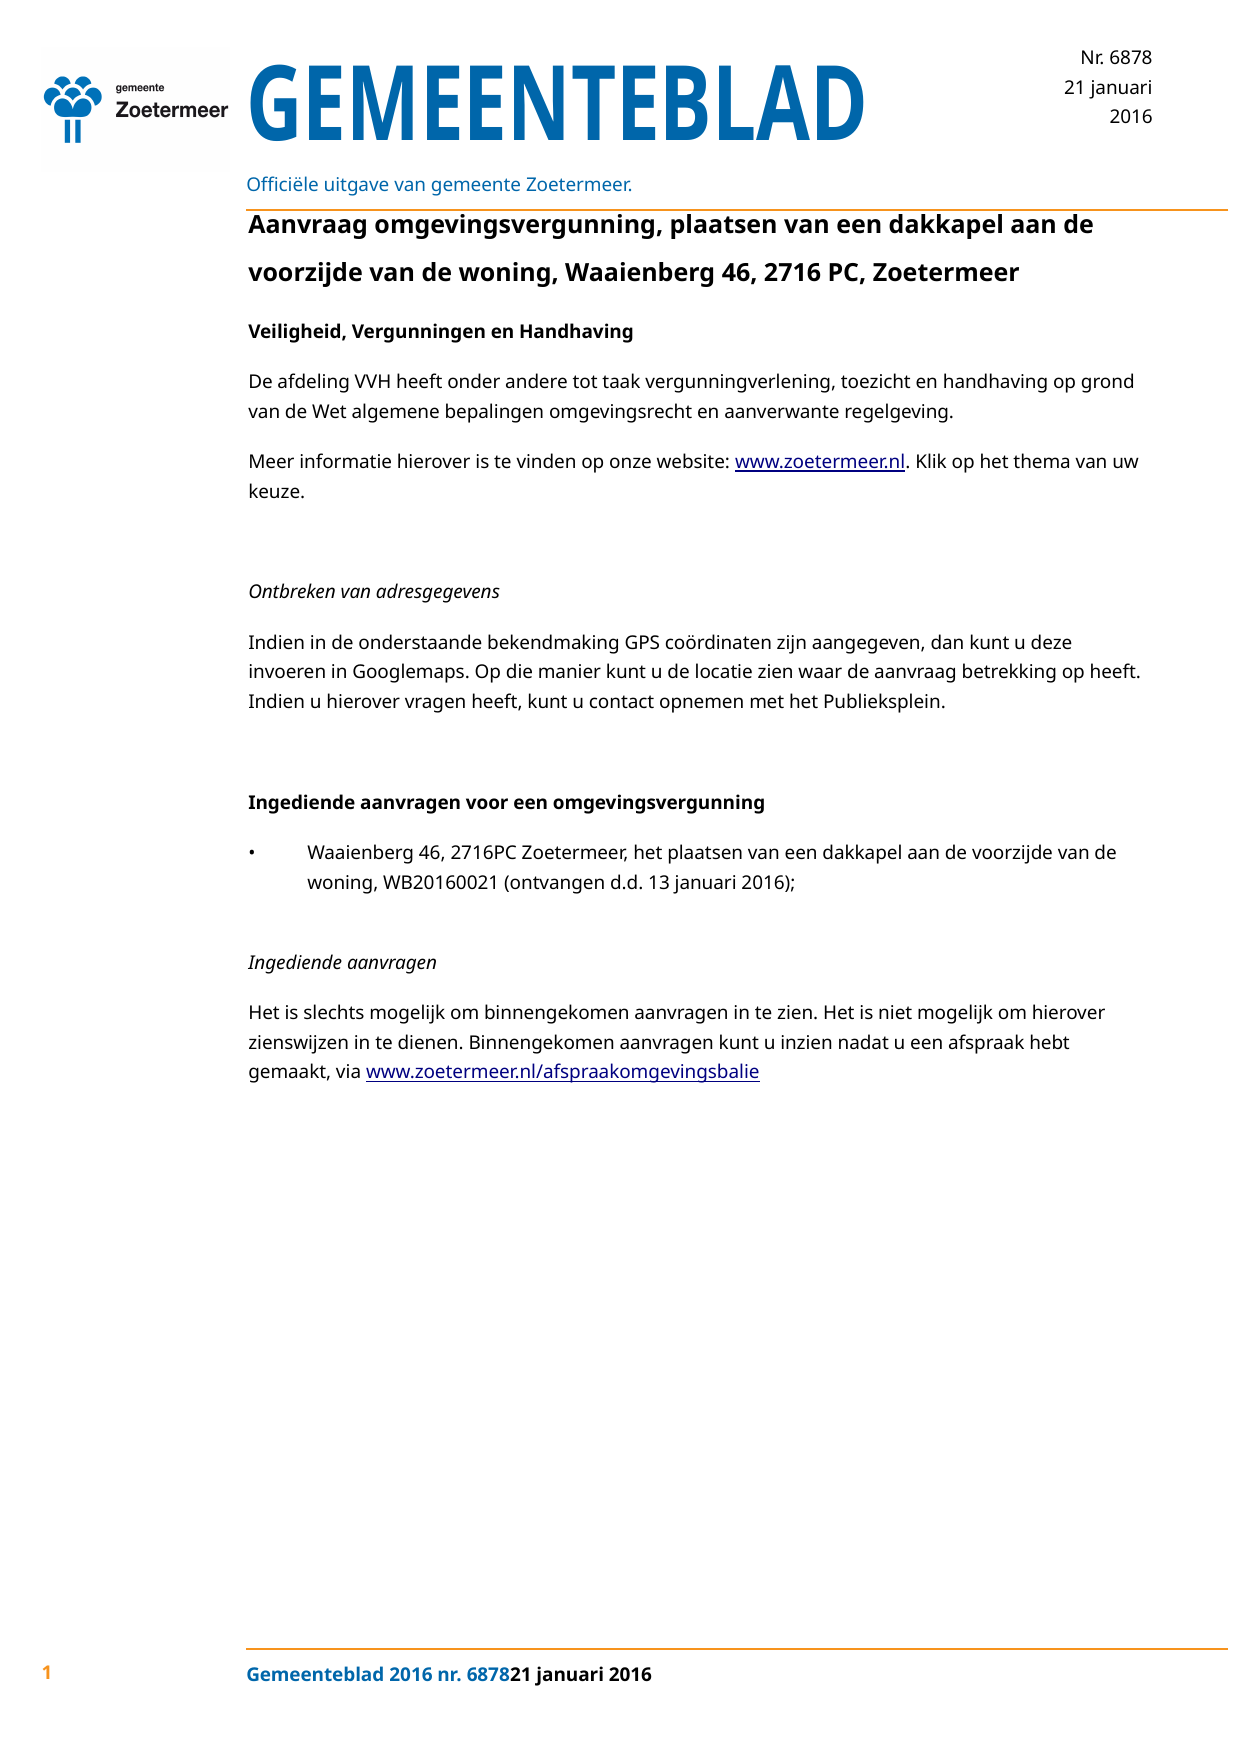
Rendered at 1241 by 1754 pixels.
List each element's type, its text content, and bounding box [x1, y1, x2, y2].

text Ingediende aanvragen [248, 949, 1152, 975]
list Waaienberg 46, 2716PC Zoetermeer, het plaatsen van een dakkapel aan de voorzijde van de woning, WB20160021 (ontvangen d.d. 13 januari 2016); [248, 839, 1152, 895]
picture [41, 47, 231, 172]
text Meer informatie hierover is te vinden op onze website: www.zoetermeer.nl. Klik op het thema van uw keuze. [248, 448, 1152, 504]
text Ontbreken van adresgegevens [248, 579, 1152, 604]
text Indien in de onderstaande bekendmaking GPS coördinaten zijn aangegeven, dan kunt u deze invoeren in Googlemaps. Op die manier kunt u de locatie zien waar de aanvraag betrekking op heeft. Indien u hierover vragen heeft, kunt u contact opnemen met het Publieksplein. [248, 629, 1152, 714]
text Aanvraag omgevingsvergunning, plaatsen van een dakkapel aan de voorzijde van de woning, Waaienberg 46, 2716 PC, Zoetermeer [248, 211, 1152, 288]
text Veiligheid, Vergunningen en Handhaving [248, 318, 1152, 344]
text Ingediende aanvragen voor een omgevingsvergunning [248, 789, 1152, 815]
text Het is slechts mogelijk om binnengekomen aanvragen in te zien. Het is niet mogelijk om hierover zienswijzen in te dienen. Binnengekomen aanvragen kunt u inzien nadat u een afspraak hebt gemaakt, via www.zoetermeer.nl/afspraakomgevingsbalie [248, 999, 1152, 1084]
text De afdeling VVH heeft onder andere tot taak vergunningverlening, toezicht en handhaving op grond van de Wet algemene bepalingen omgevingsrecht en aanverwante regelgeving. [248, 368, 1152, 424]
